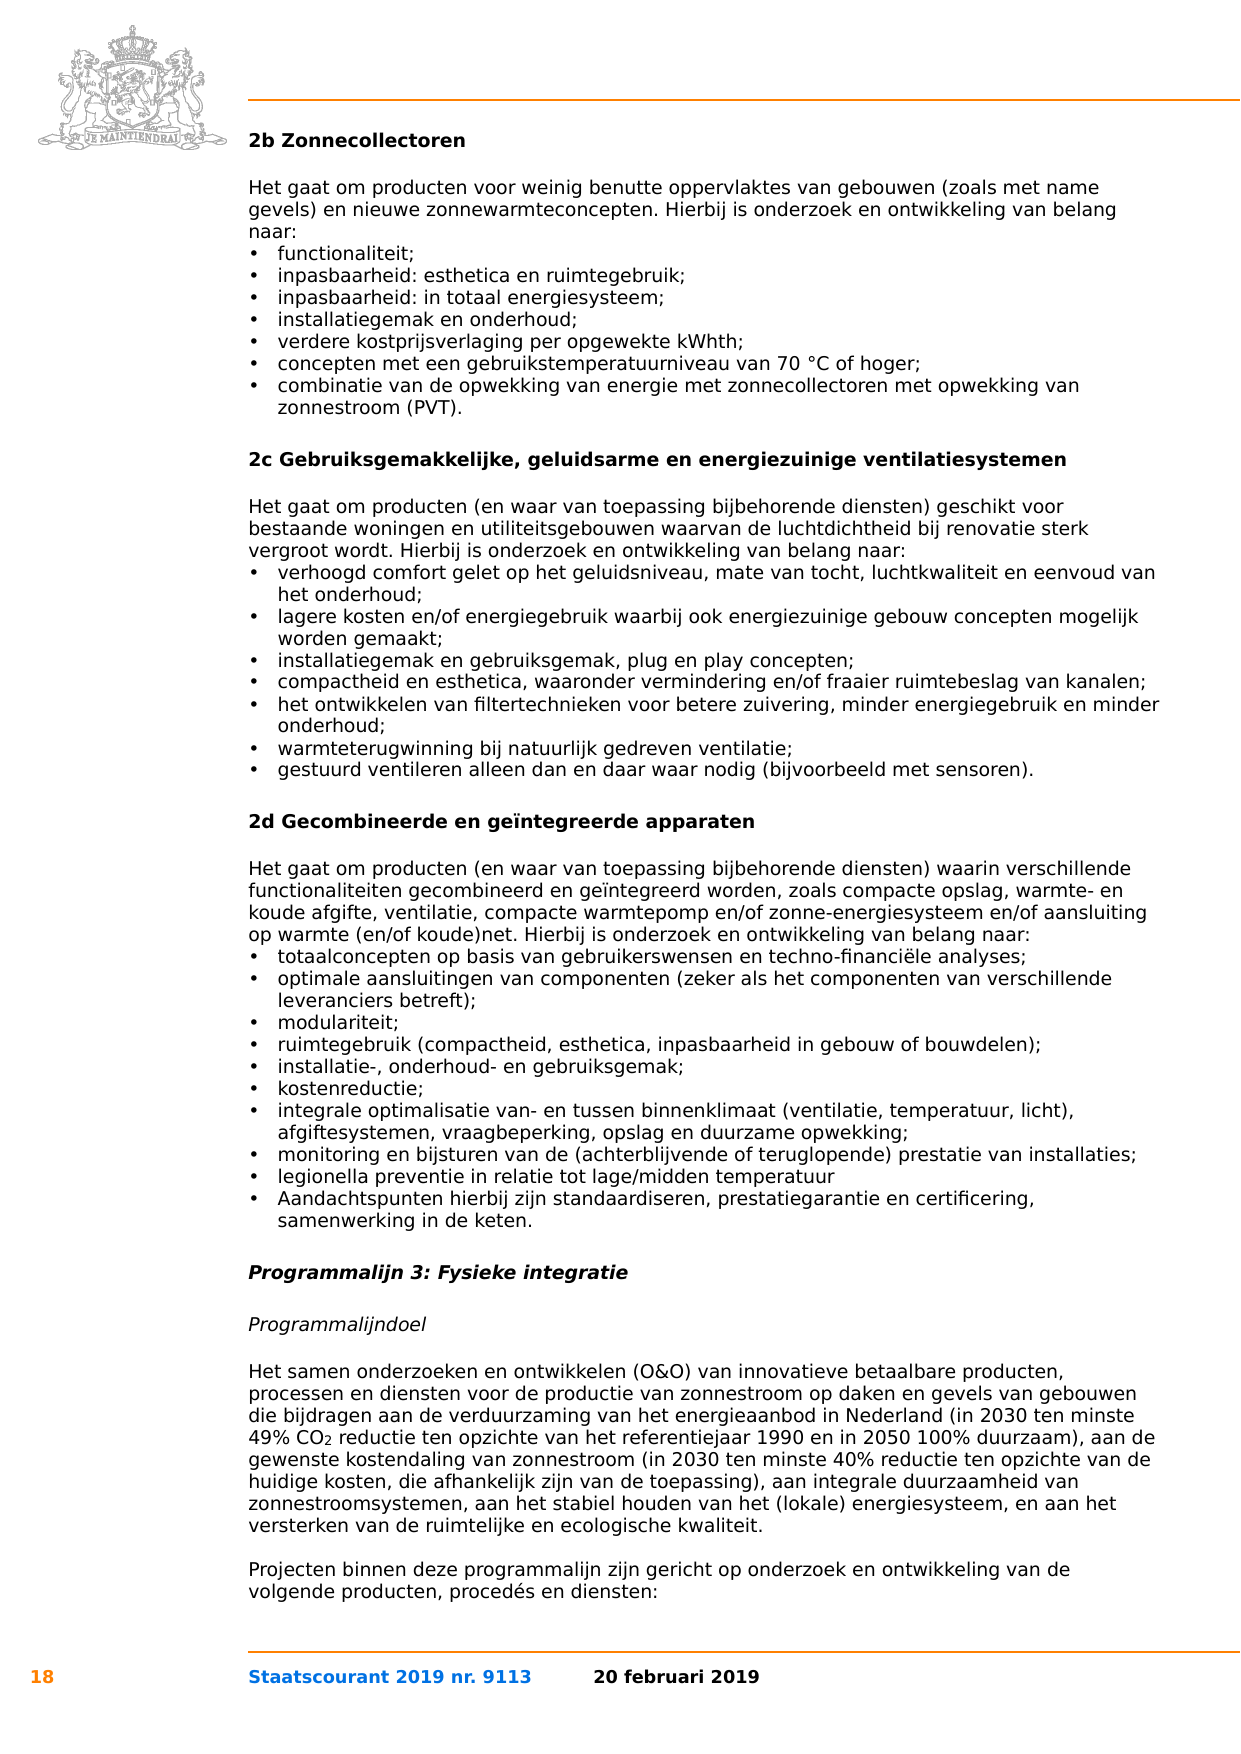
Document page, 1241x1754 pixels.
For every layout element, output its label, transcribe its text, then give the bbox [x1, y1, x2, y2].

text • ruimtegebruik (compactheid, esthetica, inpasbaarheid in gebouw of bouwdelen); [248, 1034, 1163, 1056]
text Het gaat om producten (en waar van toepassing bijbehorende diensten) geschikt voor bestaande woningen en utiliteitsgebouwen waarvan de luchtdichtheid bij renovatie sterk vergroot wordt. Hierbij is onderzoek en ontwikkeling van belang naar: [248, 496, 1163, 562]
text • modulariteit; [248, 1012, 1163, 1034]
text • compactheid en esthetica, waaronder vermindering en/of fraaier ruimtebeslag van kanalen; [248, 671, 1163, 693]
picture [38, 25, 227, 150]
text • kostenreductie; [248, 1078, 1163, 1100]
subtitle Programmalijn 3: Fysieke integratie [248, 1262, 1163, 1284]
text • warmteterugwinning bij natuurlijk gedreven ventilatie; [248, 737, 1163, 759]
text Projecten binnen deze programmalijn zijn gericht op onderzoek en ontwikkeling van de volgende producten, procedés en diensten: [248, 1559, 1163, 1603]
text • installatiegemak en onderhoud; [248, 309, 1163, 331]
text • installatiegemak en gebruiksgemak, plug en play concepten; [248, 649, 1163, 671]
text • verhoogd comfort gelet op het geluidsniveau, mate van tocht, luchtkwaliteit en eenvoud van het onderhoud; [248, 562, 1163, 606]
text • concepten met een gebruikstemperatuurniveau van 70 °C of hoger; [248, 353, 1163, 375]
text • combinatie van de opwekking van energie met zonnecollectoren met opwekking van zonnestroom (PVT). [248, 375, 1163, 419]
text Het gaat om producten voor weinig benutte oppervlaktes van gebouwen (zoals met name gevels) en nieuwe zonnewarmteconcepten. Hierbij is onderzoek en ontwikkeling van belang naar: [248, 177, 1163, 243]
subtitle Programmalijndoel [248, 1314, 1163, 1336]
subtitle 2b Zonnecollectoren [248, 130, 1163, 152]
text • het ontwikkelen van filtertechnieken voor betere zuivering, minder energiegebruik en minder onderhoud; [248, 693, 1163, 737]
text • legionella preventie in relatie tot lage/midden temperatuur [248, 1166, 1163, 1188]
text • installatie-, onderhoud- en gebruiksgemak; [248, 1056, 1163, 1078]
subtitle 2d Gecombineerde en geïntegreerde apparaten [248, 811, 1163, 833]
text • monitoring en bijsturen van de (achterblijvende of teruglopende) prestatie van installaties; [248, 1144, 1163, 1166]
text • inpasbaarheid: esthetica en ruimtegebruik; [248, 265, 1163, 287]
text • optimale aansluitingen van componenten (zeker als het componenten van verschillende leveranciers betreft); [248, 968, 1163, 1012]
text • inpasbaarheid: in totaal energiesysteem; [248, 287, 1163, 309]
text Het gaat om producten (en waar van toepassing bijbehorende diensten) waarin verschillende functionaliteiten gecombineerd en geïntegreerd worden, zoals compacte opslag, warmte- en koude afgifte, ventilatie, compacte warmtepomp en/of zonne-energiesysteem en/of aansluiting op warmte (en/of koude)net. Hierbij is onderzoek en ontwikkeling van belang naar: [248, 858, 1163, 946]
text Het samen onderzoeken en ontwikkelen (O&O) van innovatieve betaalbare producten, processen en diensten voor de productie van zonnestroom op daken en gevels van gebouwen die bijdragen aan de verduurzaming van het energieaanbod in Nederland (in 2030 ten minste 49% CO2 reductie ten opzichte van het referentiejaar 1990 en in 2050 100% duurzaam), aan de gewenste kostendaling van zonnestroom (in 2030 ten minste 40% reductie ten opzichte van de huidige kosten, die afhankelijk zijn van de toepassing), aan integrale duurzaamheid van zonnestroomsystemen, aan het stabiel houden van het (lokale) energiesysteem, en aan het versterken van de ruimtelijke en ecologische kwaliteit. [248, 1361, 1163, 1537]
text • functionaliteit; [248, 243, 1163, 265]
subtitle 2c Gebruiksgemakkelijke, geluidsarme en energiezuinige ventilatiesystemen [248, 449, 1163, 471]
text • verdere kostprijsverlaging per opgewekte kWhth; [248, 331, 1163, 353]
text • integrale optimalisatie van- en tussen binnenklimaat (ventilatie, temperatuur, licht), afgiftesystemen, vraagbeperking, opslag en duurzame opwekking; [248, 1100, 1163, 1144]
text • totaalconcepten op basis van gebruikerswensen en techno-financiële analyses; [248, 946, 1163, 968]
text • Aandachtspunten hierbij zijn standaardiseren, prestatiegarantie en certificering, samenwerking in de keten. [248, 1188, 1163, 1232]
text • gestuurd ventileren alleen dan en daar waar nodig (bijvoorbeeld met sensoren). [248, 759, 1163, 781]
text • lagere kosten en/of energiegebruik waarbij ook energiezuinige gebouw concepten mogelijk worden gemaakt; [248, 606, 1163, 649]
